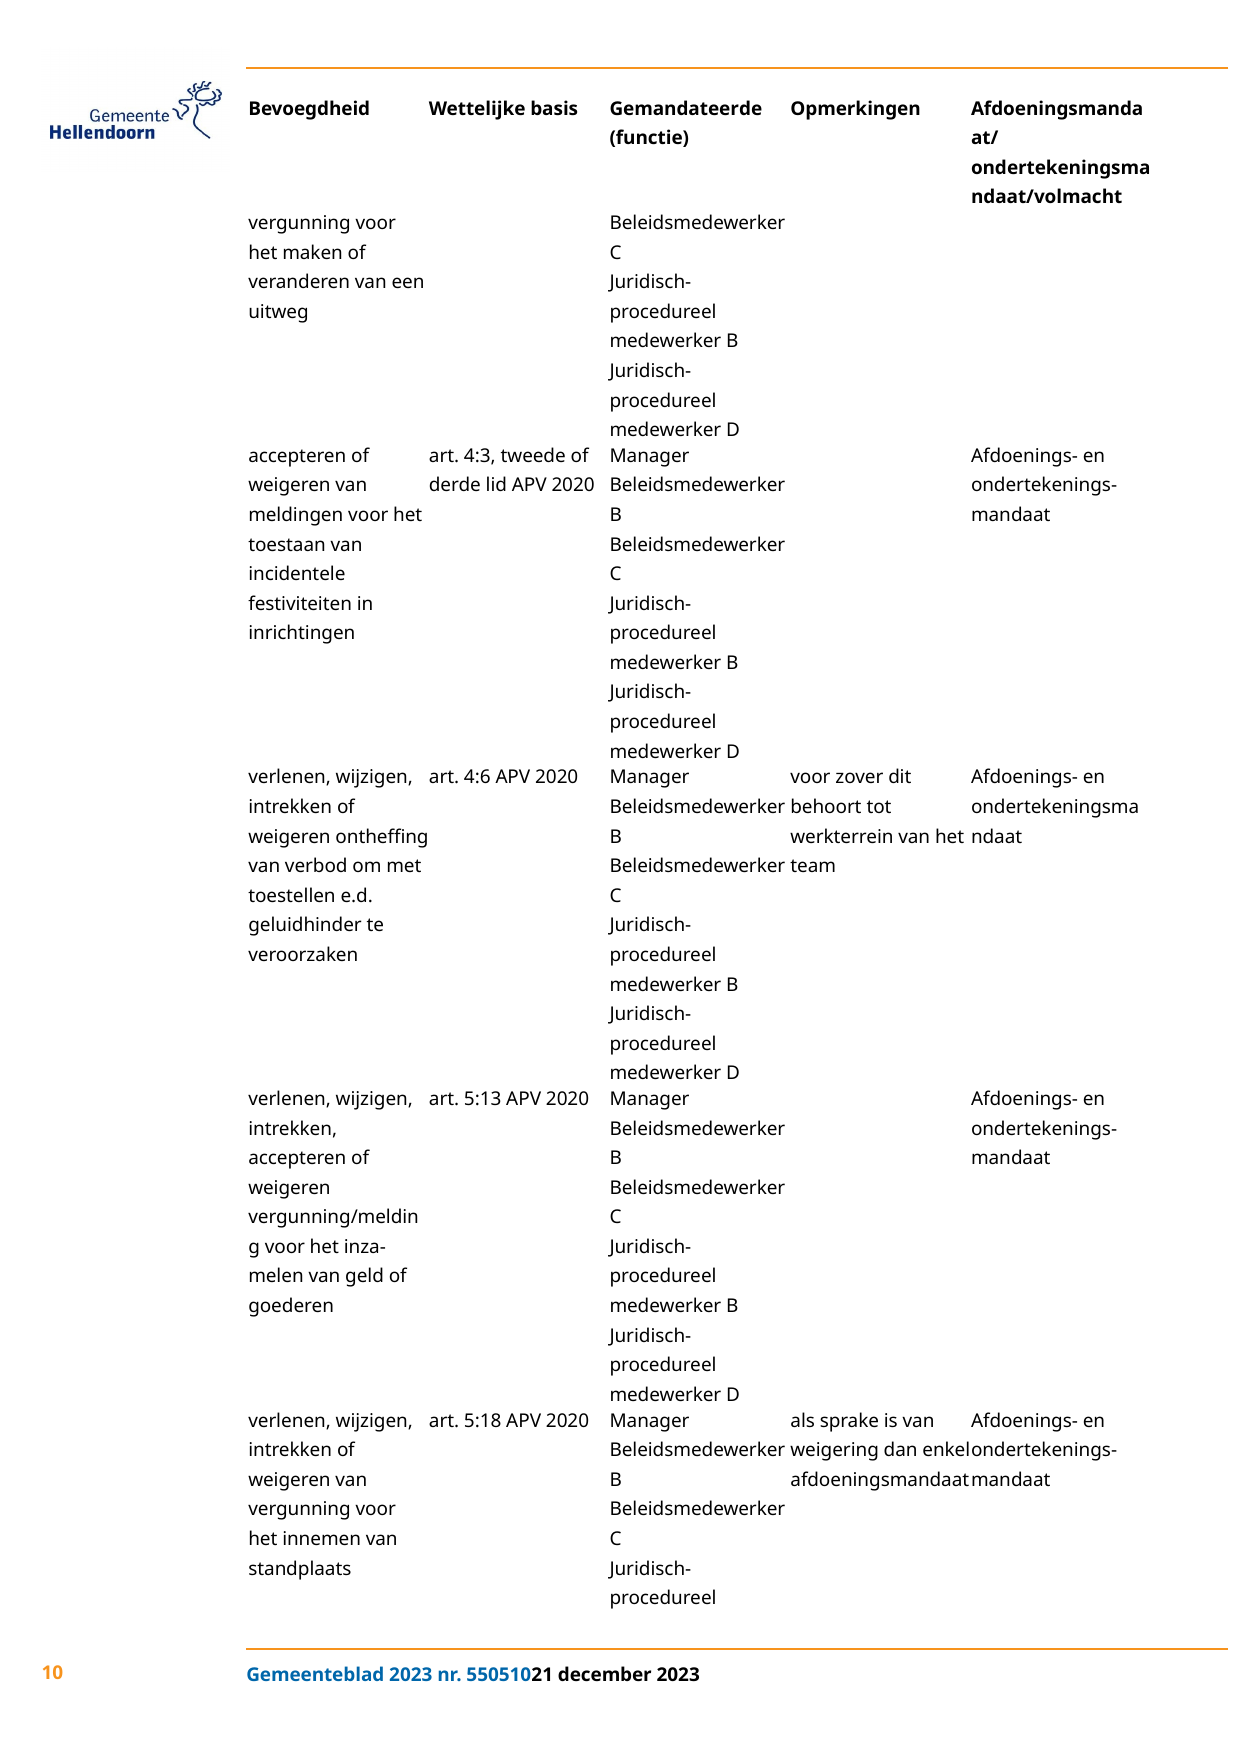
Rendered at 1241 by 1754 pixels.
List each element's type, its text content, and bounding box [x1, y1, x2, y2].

table_header Gemandateer­de (functie) [609, 95, 790, 209]
table_cell Manager Beleidsmedewerker B Beleidsmedewerker C Juridisch-procedureel medewerker B Juridisch-procedureel medewerker D [609, 442, 790, 764]
table_cell art. 5:13 APV 2020 [429, 1085, 609, 1407]
table_cell [790, 442, 971, 764]
table_cell art. 5:18 APV 2020 [429, 1407, 609, 1610]
table_cell Manager Beleidsmedewerker B Beleidsmedewerker C Juridisch-procedureel medewerker B Juridisch-procedureel medewerker D [609, 1085, 790, 1407]
table_header Afdoeningsmandaat/ondertekeningsmandaat/volmacht [971, 95, 1152, 209]
table_cell Afdoenings- en ondertekenings­man­daat [971, 1085, 1152, 1407]
table_cell verlenen, wijzigen, intrekken of weigeren van vergunning voor het innemen van standplaats [248, 1407, 429, 1610]
table_header Opmerkingen [790, 95, 971, 209]
table_cell Manager Beleidsmedewerker B Beleidsmedewerker C Juridisch-procedureel medewerker B Juridisch-procedureel medewerker D [609, 764, 790, 1085]
table_cell voor zover dit behoort tot werkterrein van het team [790, 764, 971, 1085]
table_cell [790, 209, 971, 442]
table_cell [790, 1085, 971, 1407]
table_header Bevoegdheid [248, 95, 429, 209]
table_cell Afdoenings- en ondertekenings­man­daat [971, 1407, 1152, 1610]
table_cell accepteren of weigeren van meldingen voor het toestaan van incidentele festiviteiten in inrichtingen [248, 442, 429, 764]
table_cell [429, 209, 609, 442]
table_cell Afdoenings- en ondertekeningsman­daat [971, 764, 1152, 1085]
table_cell vergunning voor het maken of veranderen van een uitweg [248, 209, 429, 442]
table_cell Manager Beleidsmedewerker B Beleidsmedewerker C Juridisch-procedureel [609, 1407, 790, 1610]
table_cell [971, 209, 1152, 442]
table_cell Afdoenings- en ondertekenings­man­daat [971, 442, 1152, 764]
table_cell als sprake is van weigering dan enkel afdoeningsmandaat [790, 1407, 971, 1610]
table_cell verlenen, wijzigen, intrekken, accepteren of weigeren vergunning/melding voor het inza­melen van geld of goederen [248, 1085, 429, 1407]
table_header Wettelijke basis [429, 95, 609, 209]
table_cell verlenen, wijzigen, intrekken of weigeren ontheffing van verbod om met toestellen e.d. geluidhinder te veroorzaken [248, 764, 429, 1085]
picture [41, 47, 231, 172]
table_cell art. 4:3, tweede of derde lid APV 2020 [429, 442, 609, 764]
table_cell Beleidsmedewerker C Juridisch-procedureel medewerker B Juridisch-procedureel medewerker D [609, 209, 790, 442]
table_cell art. 4:6 APV 2020 [429, 764, 609, 1085]
